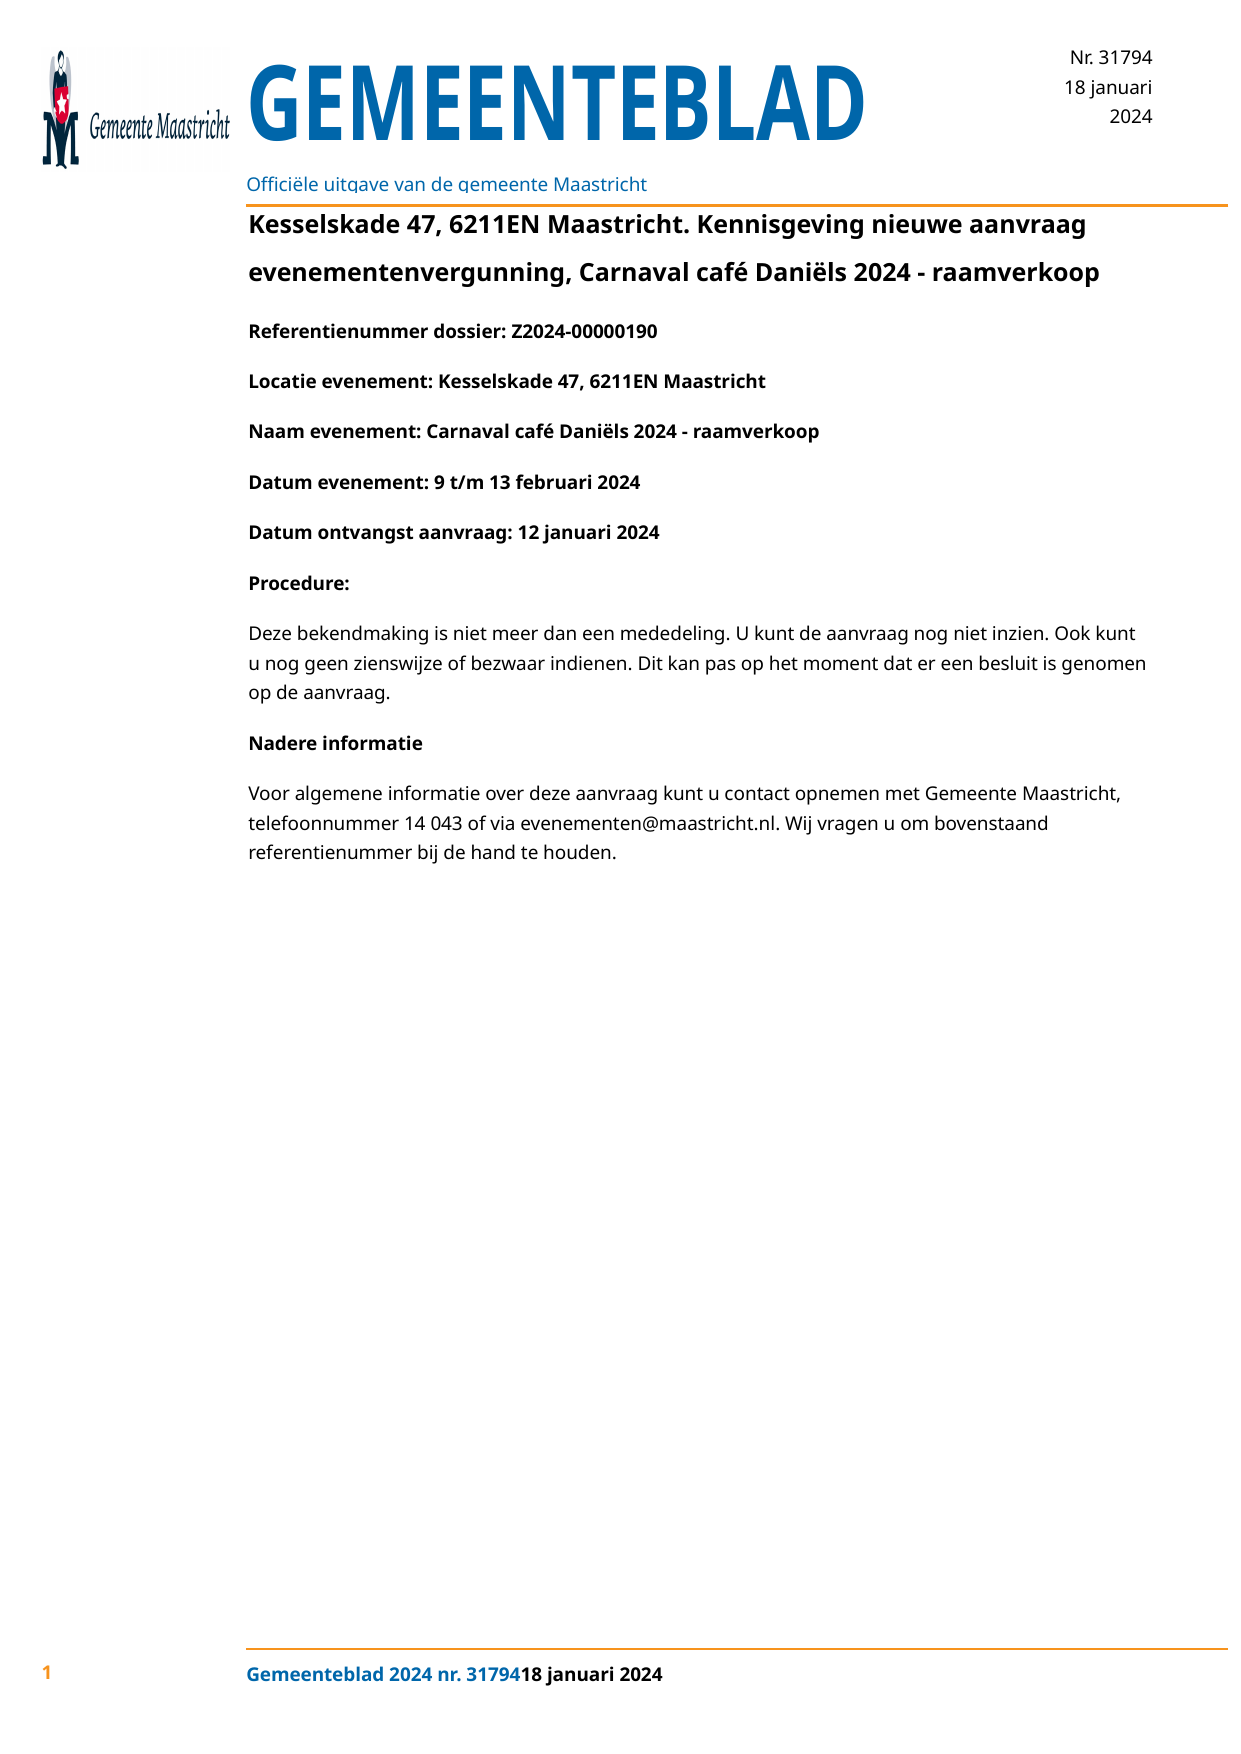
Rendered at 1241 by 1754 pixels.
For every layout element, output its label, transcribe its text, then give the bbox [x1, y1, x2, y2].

text Referentienummer dossier: Z2024-00000190 [248, 318, 1152, 344]
picture [41, 47, 231, 172]
text Voor algemene informatie over deze aanvraag kunt u contact opnemen met Gemeente Maastricht, telefoonnummer 14 043 of via evenementen@maastricht.nl. Wij vragen u om bovenstaand referentienummer bij de hand te houden. [248, 780, 1152, 865]
text Naam evenement: Carnaval café Daniëls 2024 - raamverkoop [248, 419, 1152, 444]
text Locatie evenement: Kesselskade 47, 6211EN Maastricht [248, 368, 1152, 394]
text Nadere informatie [248, 730, 1152, 756]
text Procedure: [248, 570, 1152, 596]
text Deze bekendmaking is niet meer dan een mededeling. U kunt de aanvraag nog niet inzien. Ook kunt u nog geen zienswijze of bezwaar indienen. Dit kan pas op het moment dat er een besluit is genomen op de aanvraag. [248, 620, 1152, 705]
text Datum evenement: 9 t/m 13 februari 2024 [248, 469, 1152, 495]
text Kesselskade 47, 6211EN Maastricht. Kennisgeving nieuwe aanvraag evenementenvergunning, Carnaval café Daniëls 2024 - raamverkoop [248, 207, 1152, 288]
text Datum ontvangst aanvraag: 12 januari 2024 [248, 519, 1152, 545]
